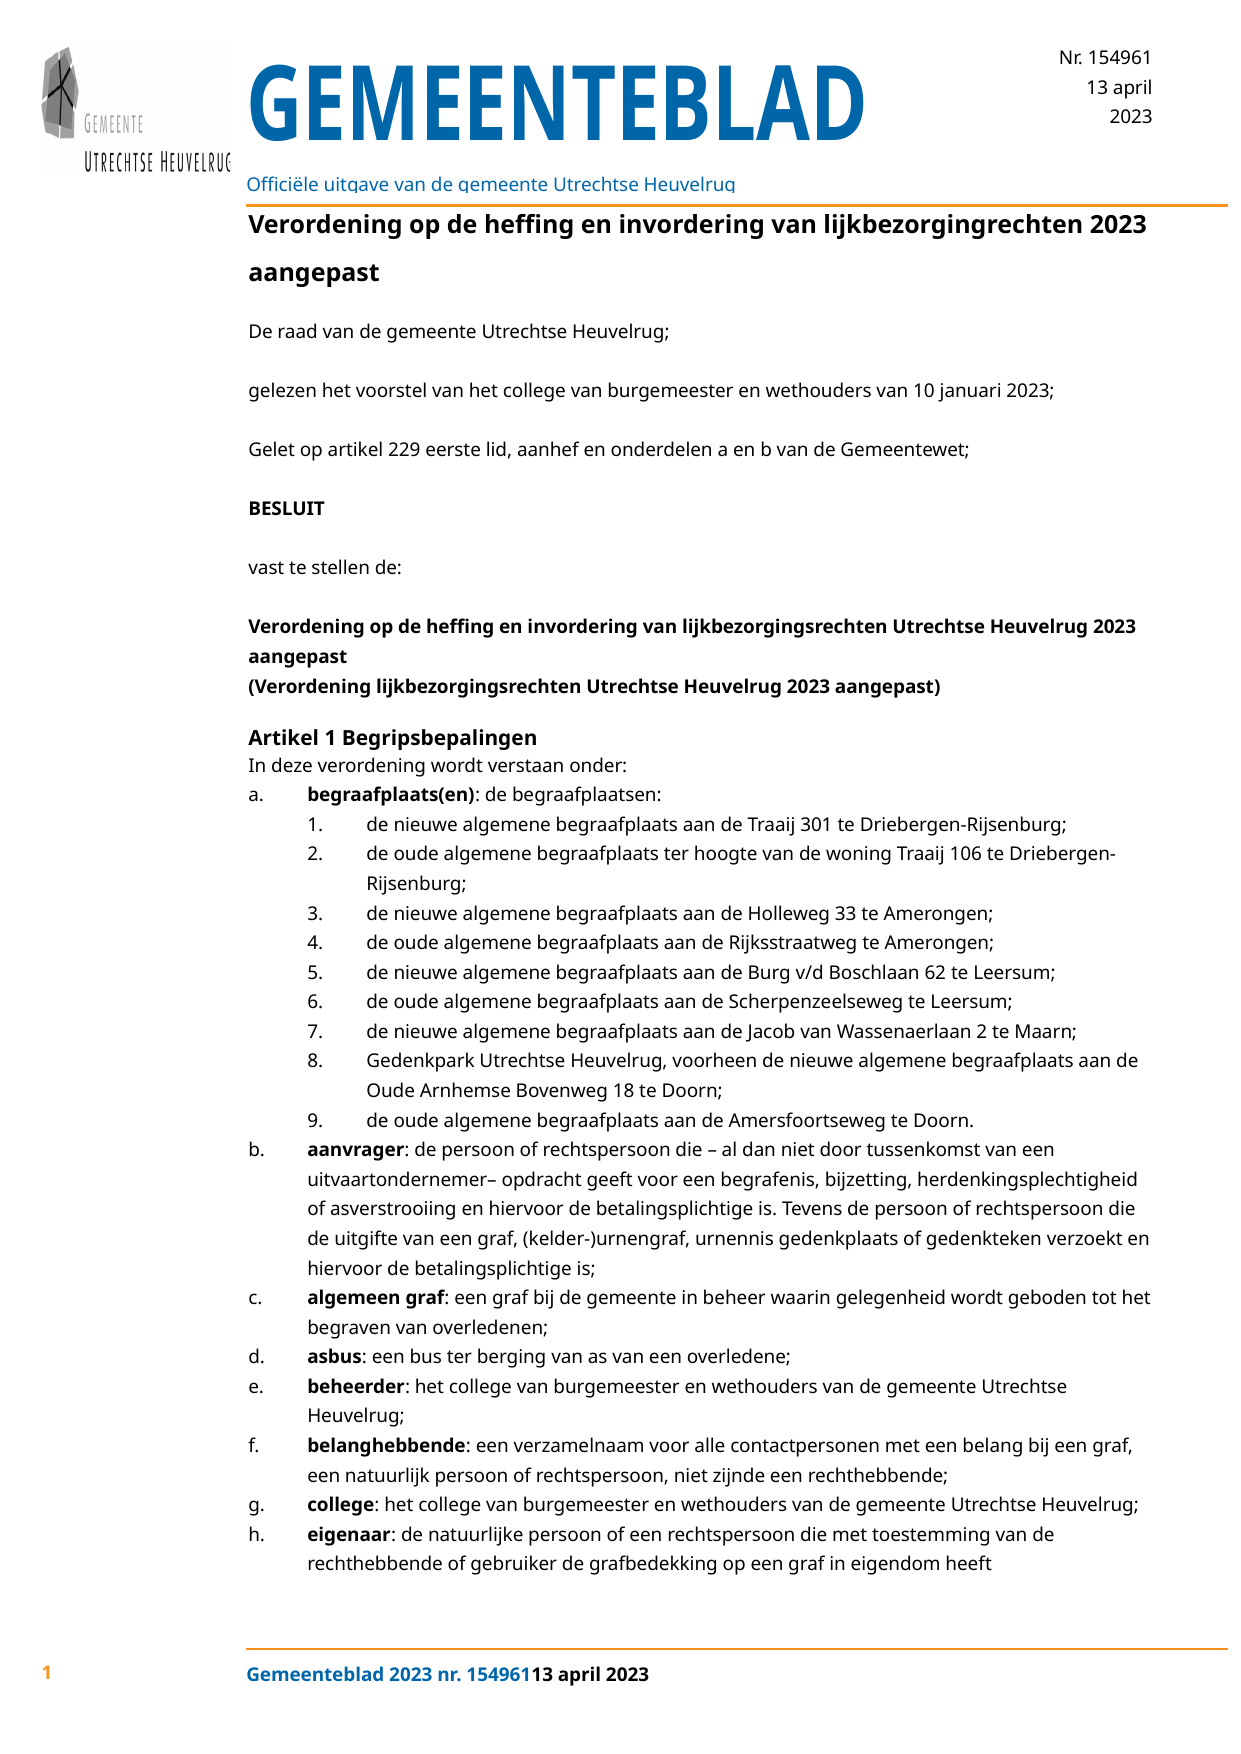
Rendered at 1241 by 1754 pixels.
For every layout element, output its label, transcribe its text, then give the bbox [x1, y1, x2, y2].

list college: het college van burgemeester en wethouders van de gemeente Utrechtse Heuvelrug; [248, 1491, 1152, 1517]
text Verordening op de heffing en invordering van lijkbezorgingrechten 2023 aangepast [248, 207, 1152, 288]
text vast te stellen de: [248, 554, 1152, 580]
list belanghebbende: een verzamelnaam voor alle contactpersonen met een belang bij een graf, een natuurlijk persoon of rechtspersoon, niet zijnde een rechthebbende; [248, 1432, 1152, 1487]
picture [41, 47, 231, 172]
list de oude algemene begraafplaats aan de Amersfoortseweg te Doorn. [307, 1107, 1152, 1132]
list de nieuwe algemene begraafplaats aan de Holleweg 33 te Amerongen; [307, 900, 1152, 925]
text Verordening op de heffing en invordering van lijkbezorgingsrechten Utrechtse Heuvelrug 2023 aangepast [248, 614, 1152, 669]
text In deze verordening wordt verstaan onder: [248, 752, 1152, 777]
list de oude algemene begraafplaats aan de Scherpenzeelseweg te Leersum; [307, 988, 1152, 1014]
text De raad van de gemeente Utrechtse Heuvelrug; [248, 318, 1152, 344]
text gelezen het voorstel van het college van burgemeester en wethouders van 10 januari 2023; [248, 377, 1152, 403]
text Artikel 1 Begripsbepalingen [248, 723, 1152, 752]
list eigenaar: de natuurlijke persoon of een rechtspersoon die met toestemming van de rechthebbende of gebruiker de grafbedekking op een graf in eigendom heeft [248, 1521, 1152, 1576]
list algemeen graf: een graf bij de gemeente in beheer waarin gelegenheid wordt geboden tot het begraven van overledenen; [248, 1284, 1152, 1339]
list de oude algemene begraafplaats ter hoogte van de woning Traaij 106 te Driebergen-Rijsenburg; [307, 841, 1152, 896]
list begraafplaats(en): de begraafplaatsen: [248, 781, 1152, 807]
text Gelet op artikel 229 eerste lid, aanhef en onderdelen a en b van de Gemeentewet; [248, 436, 1152, 462]
list beheerder: het college van burgemeester en wethouders van de gemeente Utrechtse Heuvelrug; [248, 1373, 1152, 1428]
text BESLUIT [248, 495, 1152, 521]
list asbus: een bus ter berging van as van een overledene; [248, 1343, 1152, 1369]
list aanvrager: de persoon of rechtspersoon die – al dan niet door tussenkomst van een uitvaartondernemer– opdracht geeft voor een begrafenis, bijzetting, herdenkingsplechtigheid of asverstrooiing en hiervoor de betalingsplichtige is. Tevens de persoon of rechtspersoon die de uitgifte van een graf, (kelder-)urnengraf, urnennis gedenkplaats of gedenkteken verzoekt en hiervoor de betalingsplichtige is; [248, 1136, 1152, 1280]
list de nieuwe algemene begraafplaats aan de Traaij 301 te Driebergen-Rijsenburg; [307, 811, 1152, 837]
list Gedenkpark Utrechtse Heuvelrug, voorheen de nieuwe algemene begraafplaats aan de Oude Arnhemse Bovenweg 18 te Doorn; [307, 1048, 1152, 1103]
list de oude algemene begraafplaats aan de Rijksstraatweg te Amerongen; [307, 929, 1152, 955]
list de nieuwe algemene begraafplaats aan de Burg v/d Boschlaan 62 te Leersum; [307, 959, 1152, 984]
text (Verordening lijkbezorgingsrechten Utrechtse Heuvelrug 2023 aangepast) [248, 673, 1152, 699]
list de nieuwe algemene begraafplaats aan de Jacob van Wassenaerlaan 2 te Maarn; [307, 1018, 1152, 1044]
